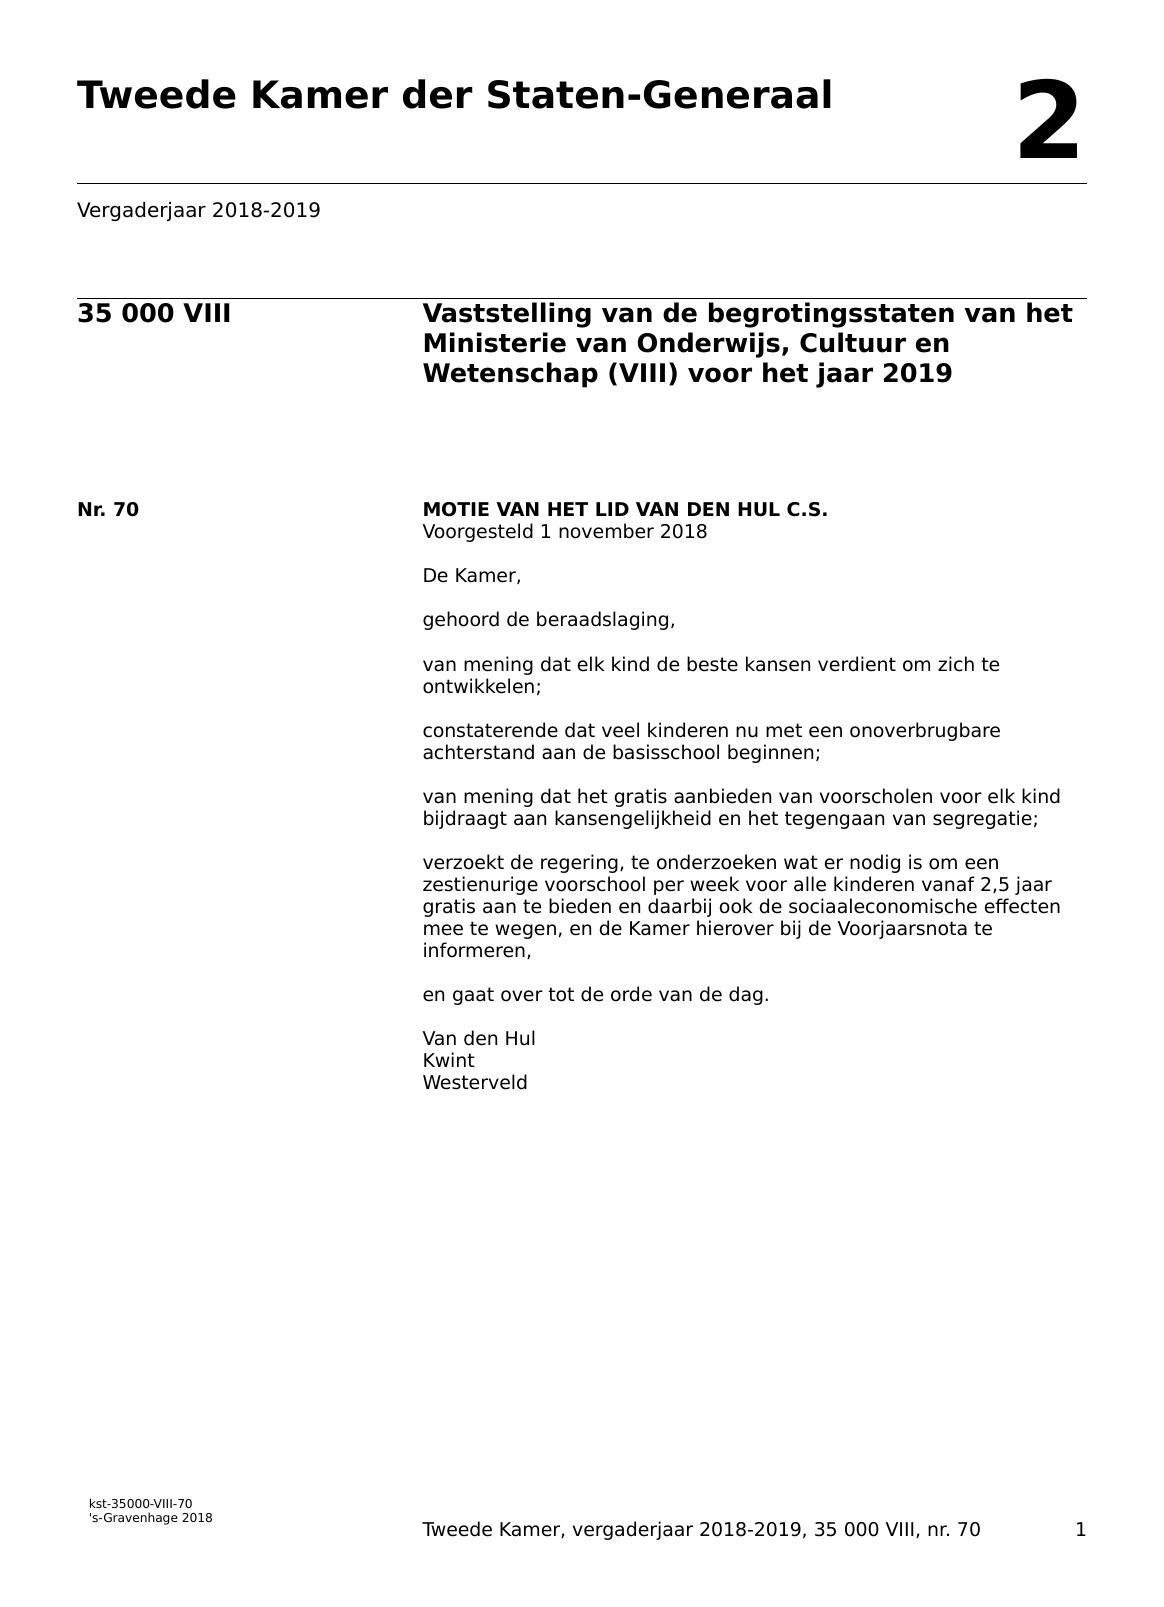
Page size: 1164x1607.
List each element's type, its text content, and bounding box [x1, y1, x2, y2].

table_cell Vergaderjaar 2018-2019 [77, 184, 1087, 298]
text constaterende dat veel kinderen nu met een onoverbrugbare achterstand aan de basisschool beginnen; [422, 720, 1087, 764]
text Kwint [422, 1050, 1087, 1072]
subtitle Nr. 70 MOTIE VAN HET LID VAN DEN HUL C.S. [77, 499, 1087, 521]
text Van den Hul [422, 1028, 1087, 1050]
text kst-35000-VIII-70 [88, 1497, 323, 1511]
text Westerveld [422, 1072, 1087, 1094]
text De Kamer, [422, 565, 1087, 587]
subtitle 35 000 VIII Vaststelling van de begrotingsstaten van het Ministerie van Onderwijs, Cultuur en Wetenschap (VIII) voor het jaar 2019 [77, 299, 1087, 388]
table_header 2 [886, 59, 1087, 183]
table_header Tweede Kamer der Staten-Generaal [77, 59, 886, 183]
text en gaat over tot de orde van de dag. [422, 984, 1087, 1006]
text van mening dat elk kind de beste kansen verdient om zich te ontwikkelen; [422, 653, 1087, 697]
text Voorgesteld 1 november 2018 [422, 521, 1087, 543]
text 's-Gravenhage 2018 [88, 1511, 323, 1525]
text verzoekt de regering, te onderzoeken wat er nodig is om een zestienurige voorschool per week voor alle kinderen vanaf 2,5 jaar gratis aan te bieden en daarbij ook de sociaaleconomische effecten mee te wegen, en de Kamer hierover bij de Voorjaarsnota te informeren, [422, 852, 1087, 962]
text gehoord de beraadslaging, [422, 609, 1087, 631]
text van mening dat het gratis aanbieden van voorscholen voor elk kind bijdraagt aan kansengelijkheid en het tegengaan van segregatie; [422, 786, 1087, 830]
